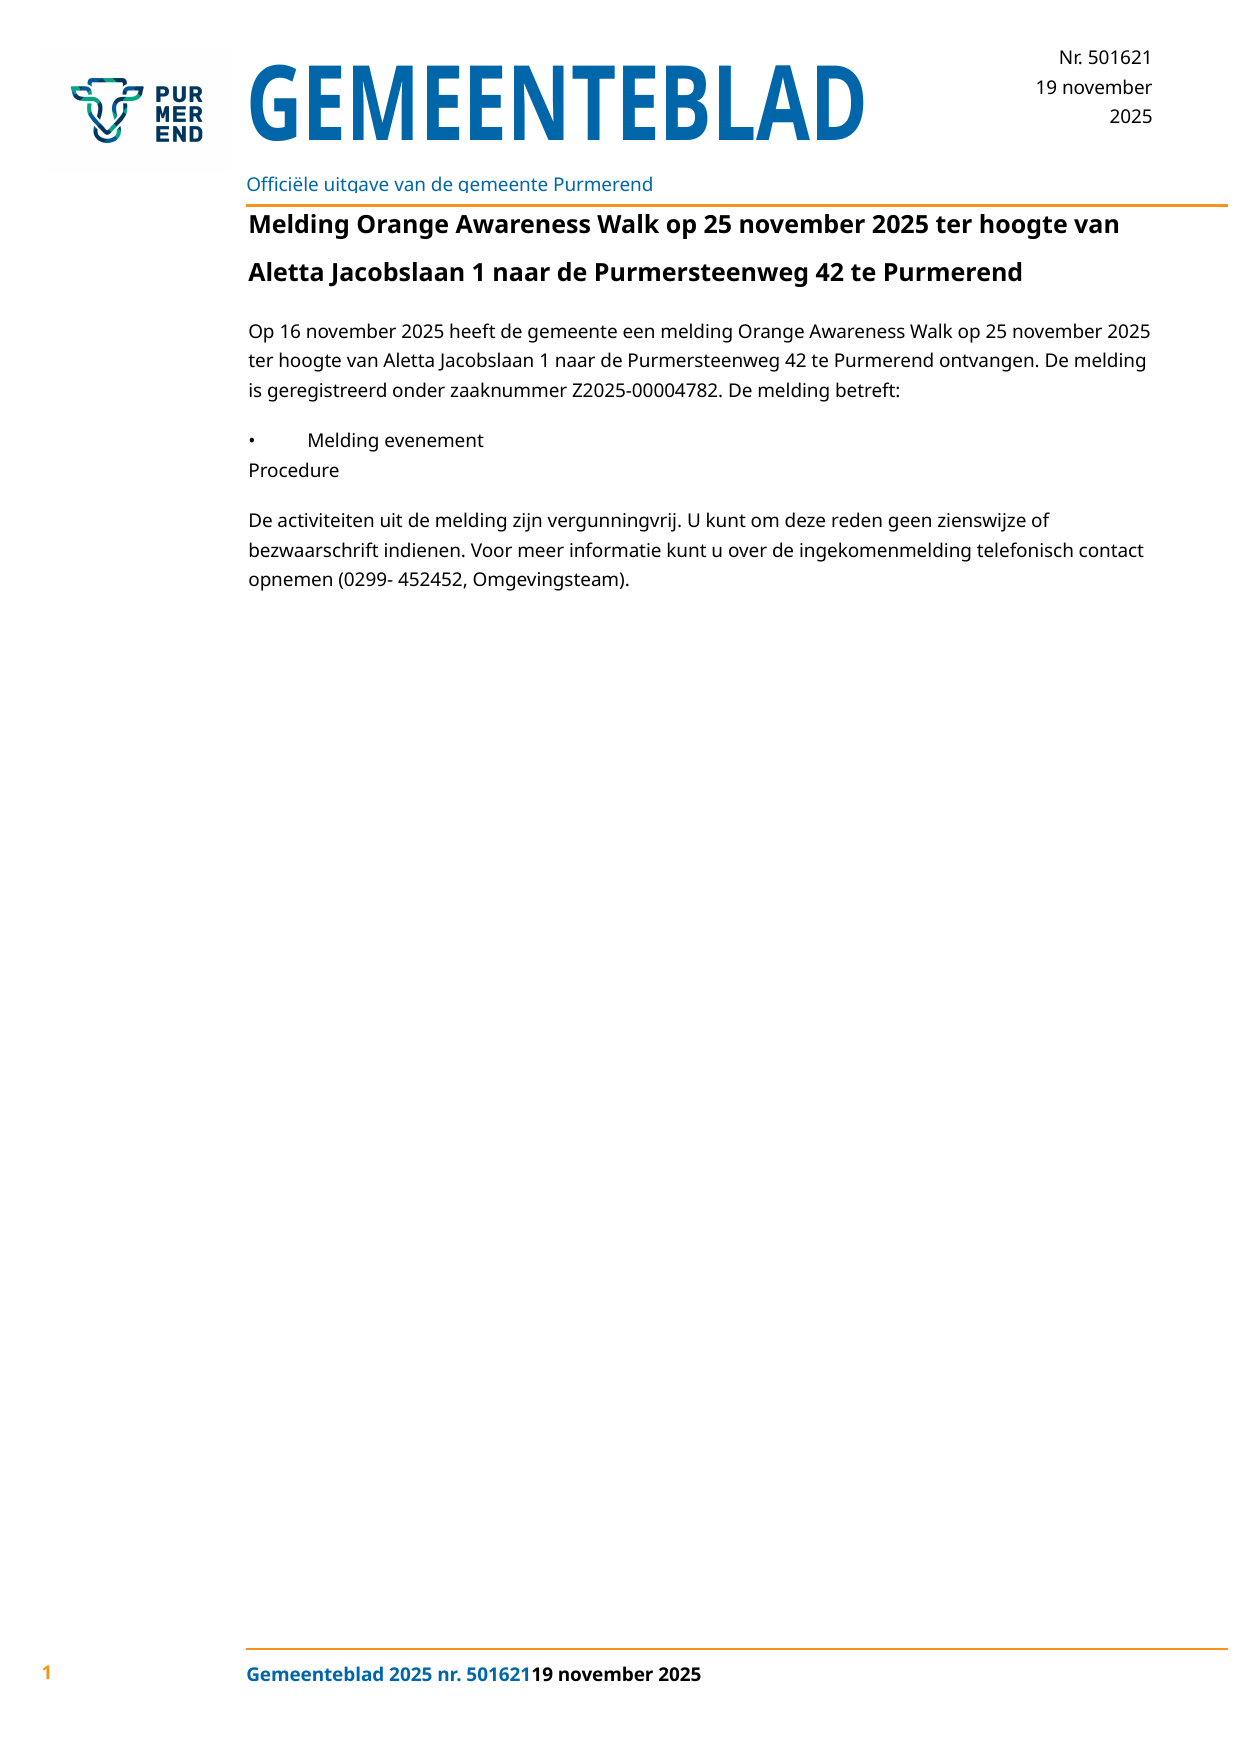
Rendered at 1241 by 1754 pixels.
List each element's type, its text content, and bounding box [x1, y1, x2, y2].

list Melding evenement [248, 427, 1152, 453]
text Op 16 november 2025 heeft de gemeente een melding Orange Awareness Walk op 25 november 2025 ter hoogte van Aletta Jacobslaan 1 naar de Purmersteenweg 42 te Purmerend ontvangen. De melding is geregistreerd onder zaaknummer Z2025-00004782. De melding betreft: [248, 318, 1152, 403]
text Melding Orange Awareness Walk op 25 november 2025 ter hoogte van Aletta Jacobslaan 1 naar de Purmersteenweg 42 te Purmerend [248, 207, 1152, 288]
picture [41, 47, 231, 172]
text De activiteiten uit de melding zijn vergunningvrij. U kunt om deze reden geen zienswijze of bezwaarschrift indienen. Voor meer informatie kunt u over de ingekomenmelding telefonisch contact opnemen (0299- 452452, Omgevingsteam). [248, 507, 1152, 592]
text Procedure [248, 457, 1152, 483]
